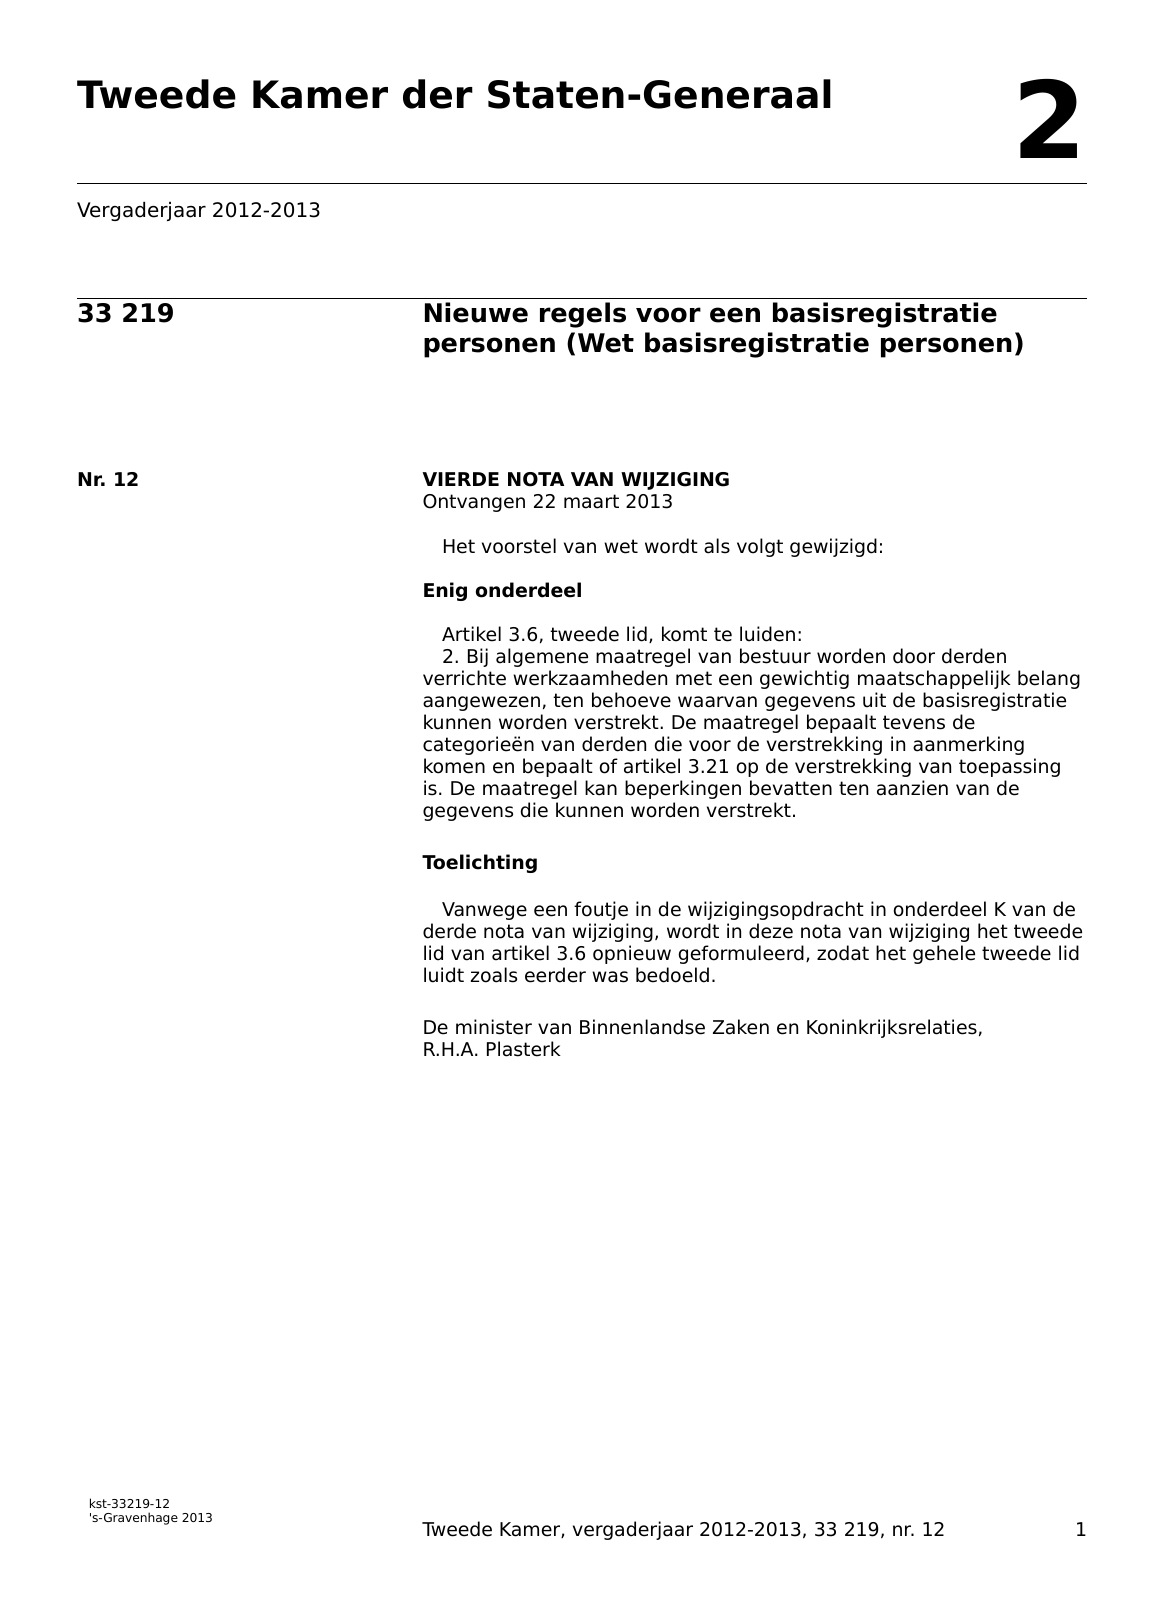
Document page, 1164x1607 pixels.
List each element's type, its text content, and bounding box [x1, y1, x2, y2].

text Het voorstel van wet wordt als volgt gewijzigd: [422, 536, 1087, 557]
text De minister van Binnenlandse Zaken en Koninkrijksrelaties, R.H.A. Plasterk [422, 1017, 1087, 1061]
subtitle 33 219 Nieuwe regels voor een basisregistratie personen (Wet basisregistratie personen) [77, 299, 1087, 358]
table_header Tweede Kamer der Staten-Generaal [77, 59, 886, 183]
text Artikel 3.6, tweede lid, komt te luiden: [422, 624, 1087, 646]
table_cell Vergaderjaar 2012-2013 [77, 184, 1087, 298]
text kst-33219-12 [88, 1497, 323, 1511]
text Ontvangen 22 maart 2013 [422, 491, 1087, 513]
table_header 2 [886, 59, 1087, 183]
subtitle Enig onderdeel [422, 580, 1087, 602]
text 's-Gravenhage 2013 [88, 1511, 323, 1525]
subtitle Toelichting [422, 852, 1087, 874]
text Vanwege een foutje in de wijzigingsopdracht in onderdeel K van de derde nota van wijziging, wordt in deze nota van wijziging het tweede lid van artikel 3.6 opnieuw geformuleerd, zodat het gehele tweede lid luidt zoals eerder was bedoeld. [422, 899, 1087, 987]
text 2. Bij algemene maatregel van bestuur worden door derden verrichte werkzaamheden met een gewichtig maatschappelijk belang aangewezen, ten behoeve waarvan gegevens uit de basisregistratie kunnen worden verstrekt. De maatregel bepaalt tevens de categorieën van derden die voor de verstrekking in aanmerking komen en bepaalt of artikel 3.21 op de verstrekking van toepassing is. De maatregel kan beperkingen bevatten ten aanzien van de gegevens die kunnen worden verstrekt. [422, 646, 1087, 822]
subtitle Nr. 12 VIERDE NOTA VAN WIJZIGING [77, 469, 1087, 491]
